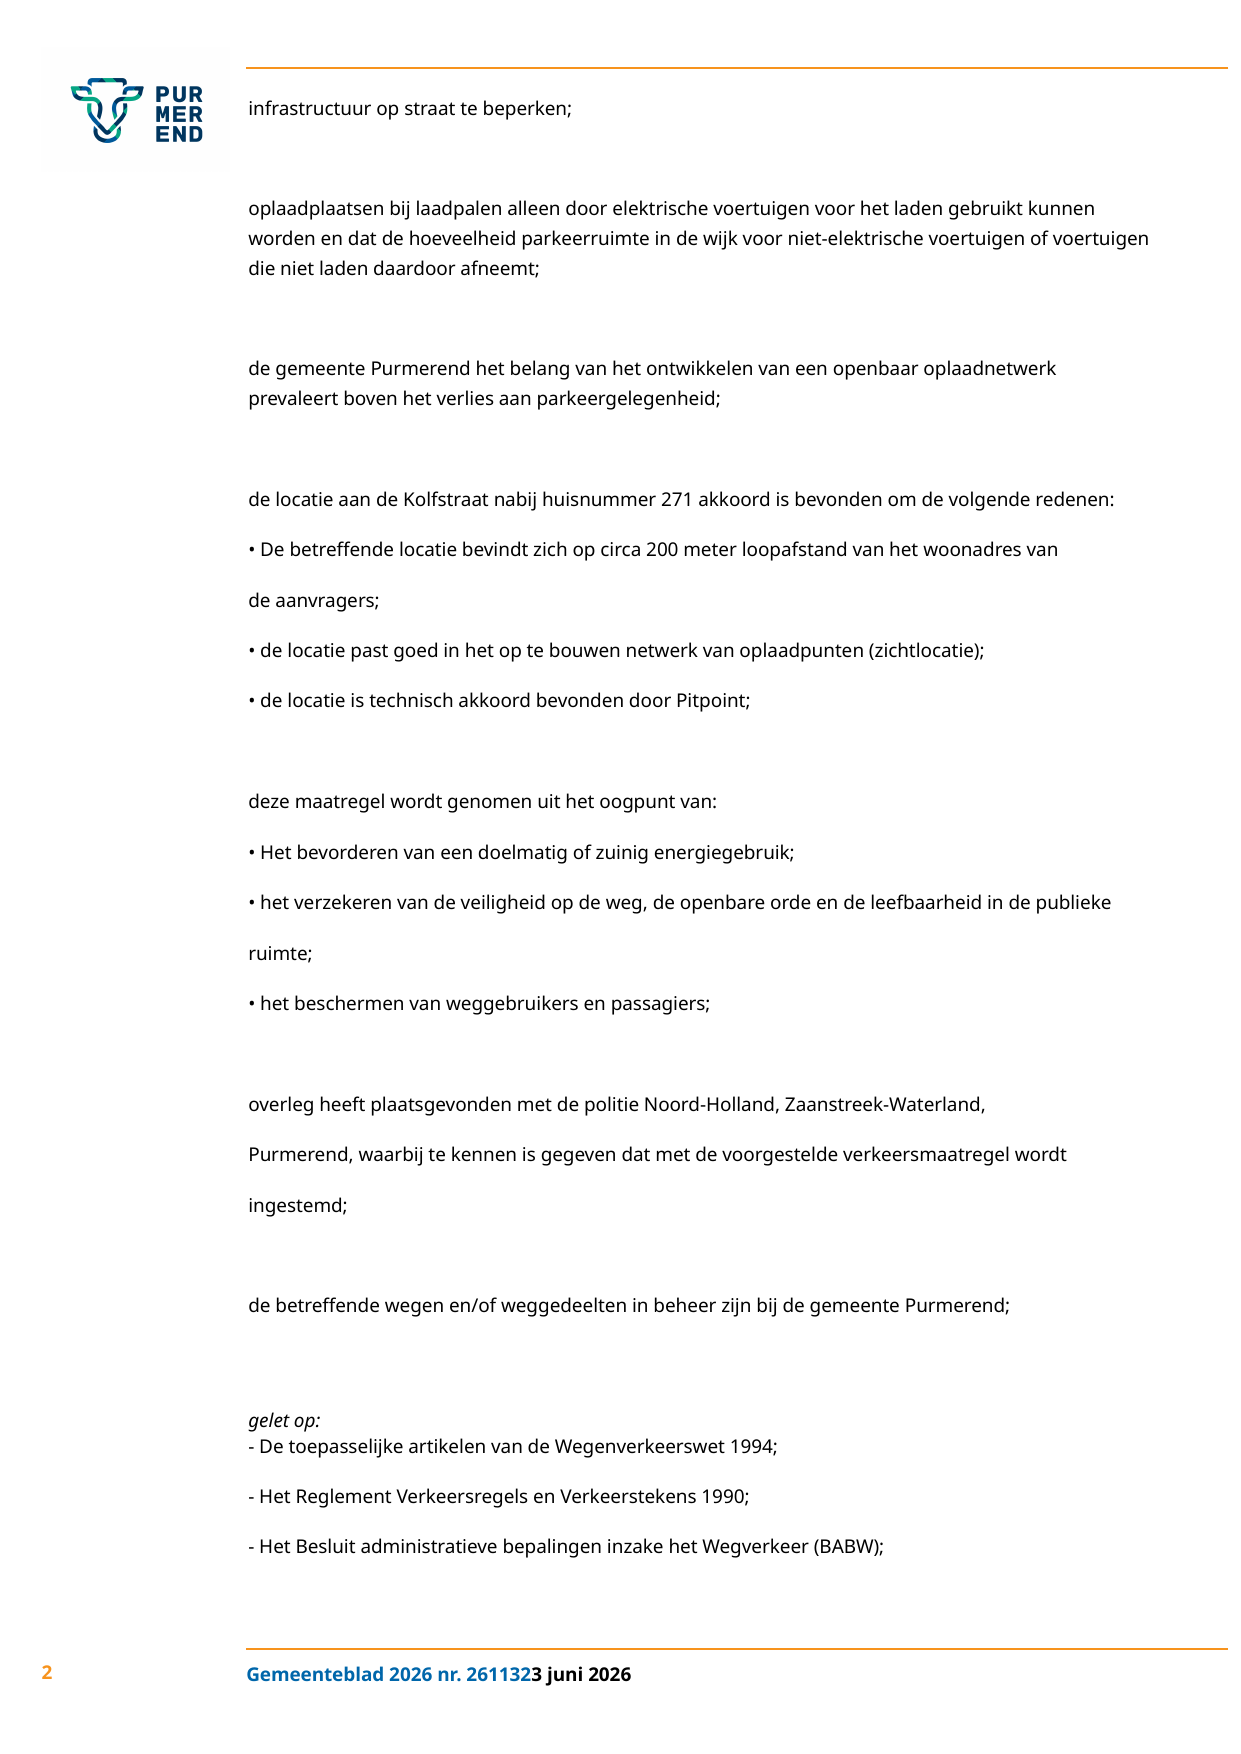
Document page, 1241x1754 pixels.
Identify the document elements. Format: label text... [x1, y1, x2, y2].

text • Het bevorderen van een doelmatig of zuinig energiegebruik; [248, 839, 1152, 865]
text • de locatie past goed in het op te bouwen netwerk van oplaadpunten (zichtlocatie); [248, 637, 1152, 663]
text • het verzekeren van de veiligheid op de weg, de openbare orde en de leefbaarheid in de publieke [248, 889, 1152, 915]
text de aanvragers; [248, 587, 1152, 613]
text Purmerend, waarbij te kennen is gegeven dat met de voorgestelde verkeersmaatregel wordt [248, 1141, 1152, 1167]
text • de locatie is technisch akkoord bevonden door Pitpoint; [248, 688, 1152, 713]
text oplaadplaatsen bij laadpalen alleen door elektrische voertuigen voor het laden gebruikt kunnen worden en dat de hoeveelheid parkeerruimte in de wijk voor niet-elektrische voertuigen of voertuigen die niet laden daardoor afneemt; [248, 196, 1152, 281]
text ingestemd; [248, 1192, 1152, 1218]
text gelet op: [248, 1407, 1152, 1433]
picture [41, 47, 231, 172]
text - Het Reglement Verkeersregels en Verkeerstekens 1990; [248, 1483, 1152, 1509]
text infrastructuur op straat te beperken; [248, 95, 1152, 121]
text - Het Besluit administratieve bepalingen inzake het Wegverkeer (BABW); [248, 1534, 1152, 1559]
text overleg heeft plaatsgevonden met de politie Noord-Holland, Zaanstreek-Waterland, [248, 1091, 1152, 1117]
text deze maatregel wordt genomen uit het oogpunt van: [248, 788, 1152, 814]
text • het beschermen van weggebruikers en passagiers; [248, 990, 1152, 1016]
text de locatie aan de Kolfstraat nabij huisnummer 271 akkoord is bevonden om de volgende redenen: [248, 486, 1152, 512]
text • De betreffende locatie bevindt zich op circa 200 meter loopafstand van het woonadres van [248, 536, 1152, 562]
text de gemeente Purmerend het belang van het ontwikkelen van een openbaar oplaadnetwerk prevaleert boven het verlies aan parkeergelegenheid; [248, 356, 1152, 411]
text de betreffende wegen en/of weggedeelten in beheer zijn bij de gemeente Purmerend; [248, 1293, 1152, 1318]
text - De toepasselijke artikelen van de Wegenverkeerswet 1994; [248, 1433, 1152, 1458]
text ruimte; [248, 940, 1152, 966]
